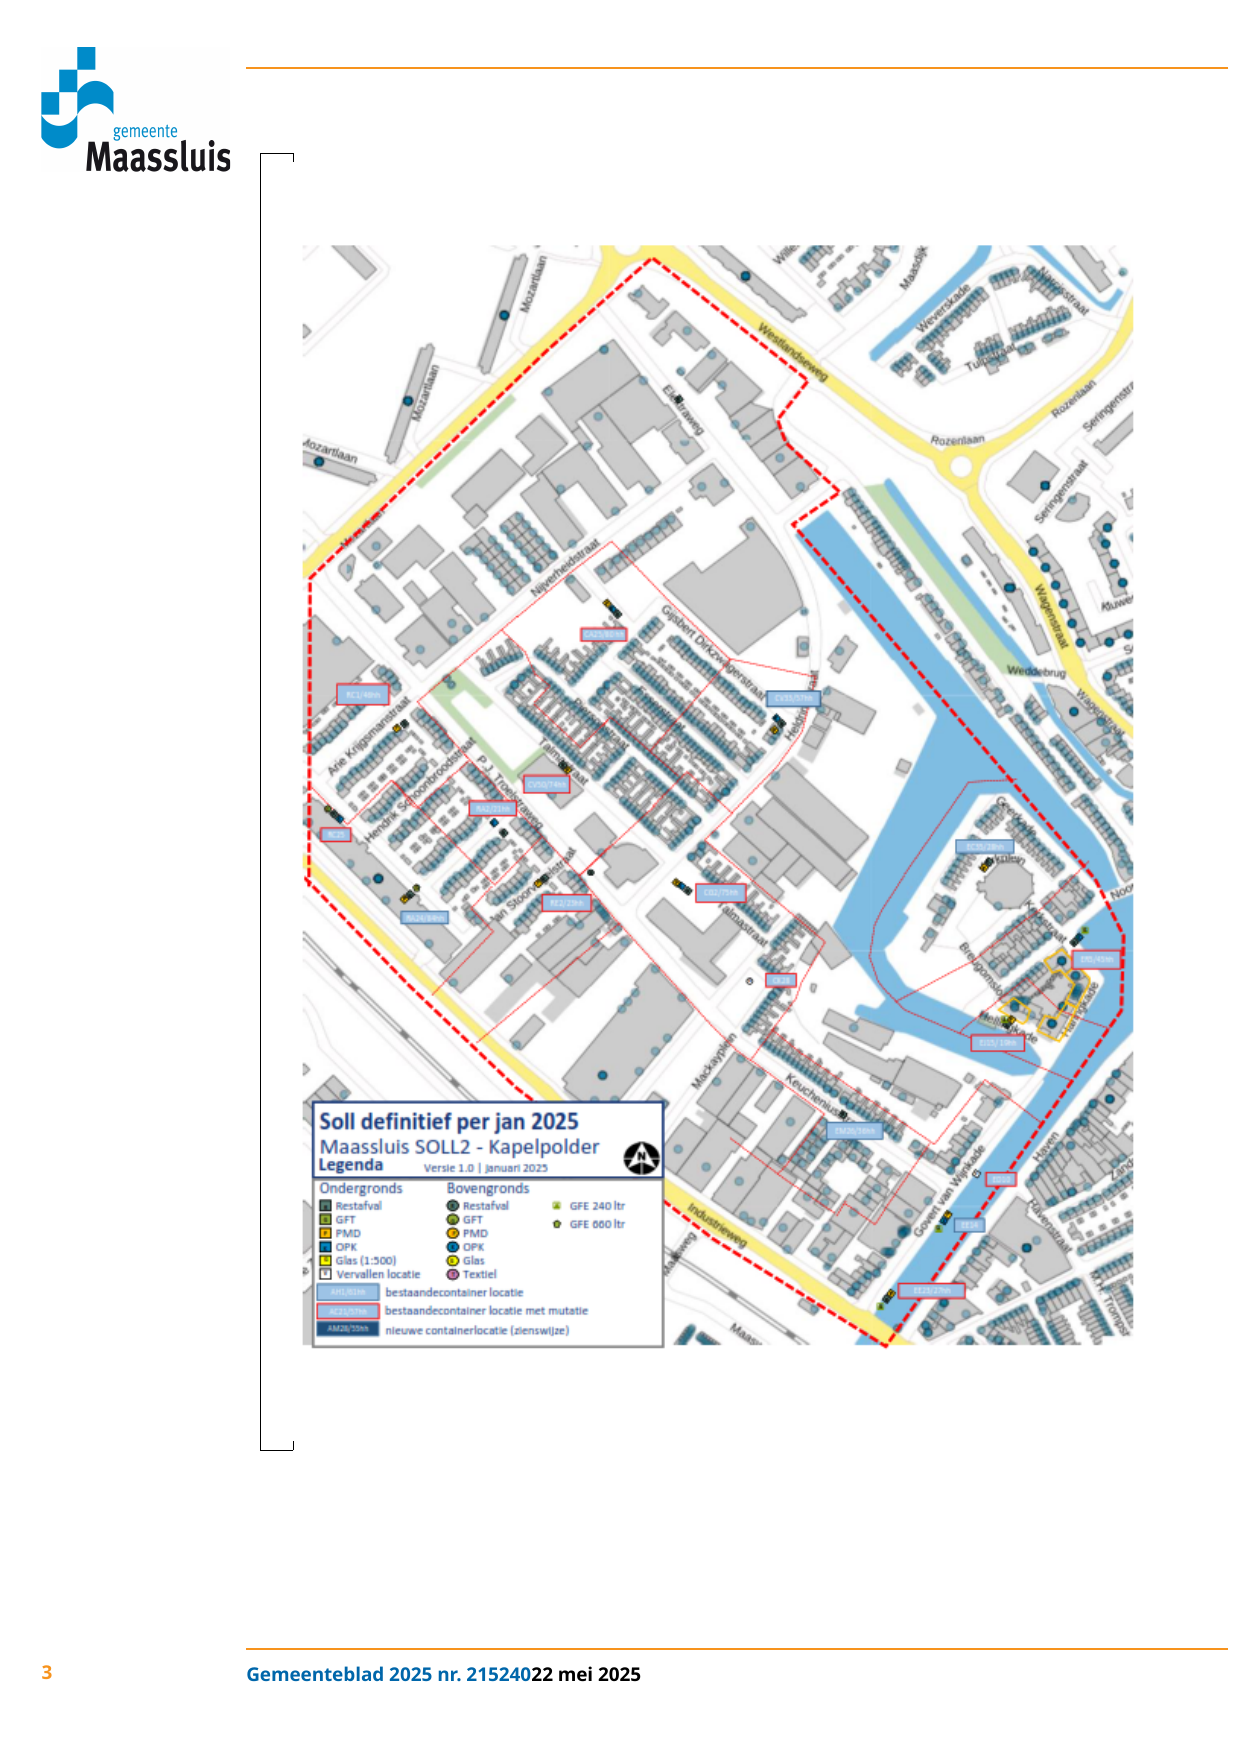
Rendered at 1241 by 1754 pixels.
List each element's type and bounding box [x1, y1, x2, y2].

picture [41, 47, 231, 172]
picture [41, 47, 77, 92]
picture [268, 162, 1173, 1441]
